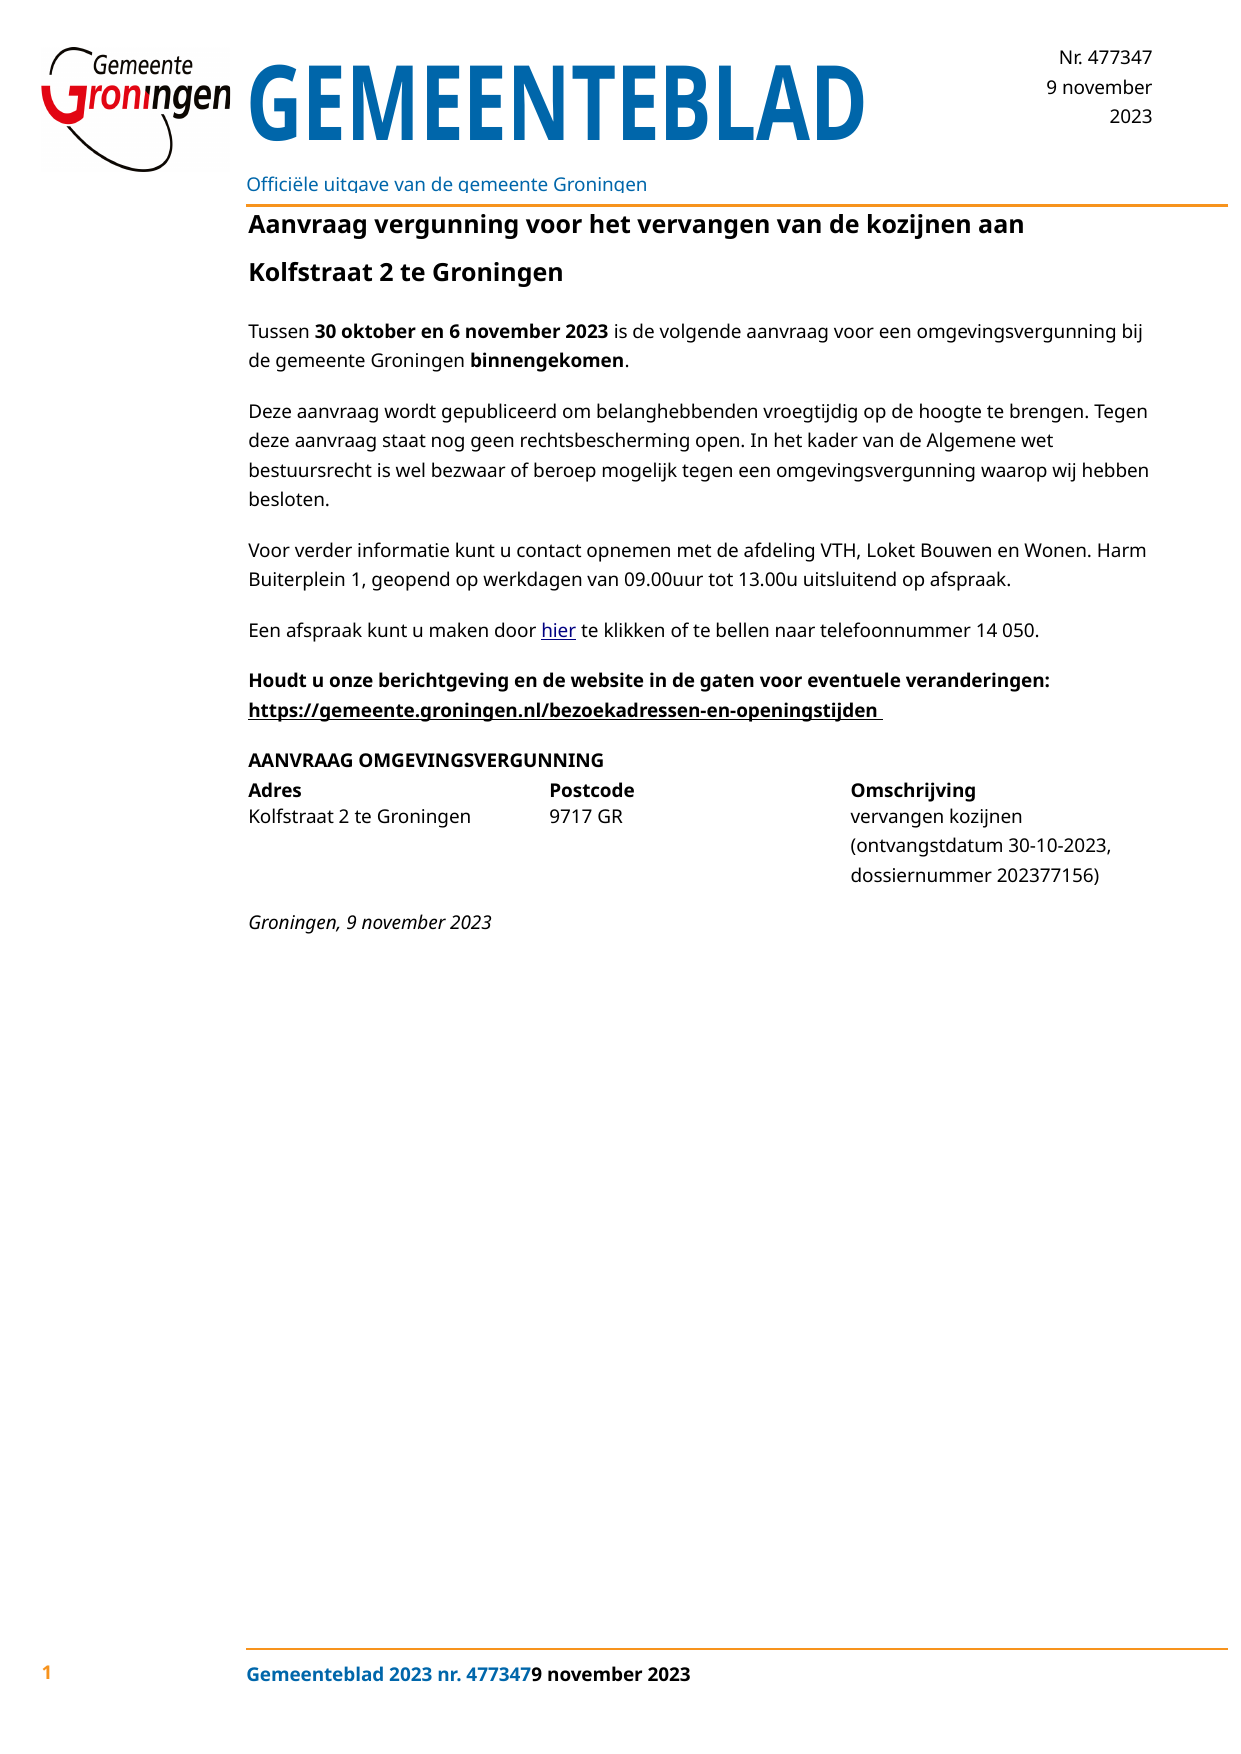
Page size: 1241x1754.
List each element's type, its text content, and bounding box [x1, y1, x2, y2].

table_header Postcode [549, 777, 850, 803]
table_cell 9717 GR [549, 803, 850, 888]
table_header Omschrijving [850, 777, 1152, 803]
text AANVRAAG OMGEVINGSVERGUNNING [248, 747, 1152, 773]
table_cell Kolfstraat 2 te Groningen [248, 803, 549, 888]
text Houdt u onze berichtgeving en de website in de gaten voor eventuele veranderingen: https://gemeente.groningen.nl/bezoekadressen-en-openingstijden [248, 667, 1152, 723]
table_cell vervangen kozijnen (ontvangstdatum 30-10-2023, dossiernummer 202377156) [850, 803, 1152, 888]
text Deze aanvraag wordt gepubliceerd om belanghebbenden vroegtijdig op de hoogte te brengen. Tegen deze aanvraag staat nog geen rechtsbescherming open. In het kader van de Algemene wet bestuursrecht is wel bezwaar of beroep mogelijk tegen een omgevingsvergunning waarop wij hebben besloten. [248, 398, 1152, 512]
picture [41, 47, 231, 172]
text Aanvraag vergunning voor het vervangen van de kozijnen aan Kolfstraat 2 te Groningen [248, 207, 1152, 288]
text Voor verder informatie kunt u contact opnemen met de afdeling VTH, Loket Bouwen en Wonen. Harm Buiterplein 1, geopend op werkdagen van 09.00uur tot 13.00u uitsluitend op afspraak. [248, 537, 1152, 592]
text Groningen, 9 november 2023 [248, 909, 1152, 935]
table_header Adres [248, 777, 549, 803]
text Een afspraak kunt u maken door hier te klikken of te bellen naar telefoonnummer 14 050. [248, 617, 1152, 643]
text Tussen 30 oktober en 6 november 2023 is de volgende aanvraag voor een omgevingsvergunning bij de gemeente Groningen binnengekomen. [248, 318, 1152, 373]
